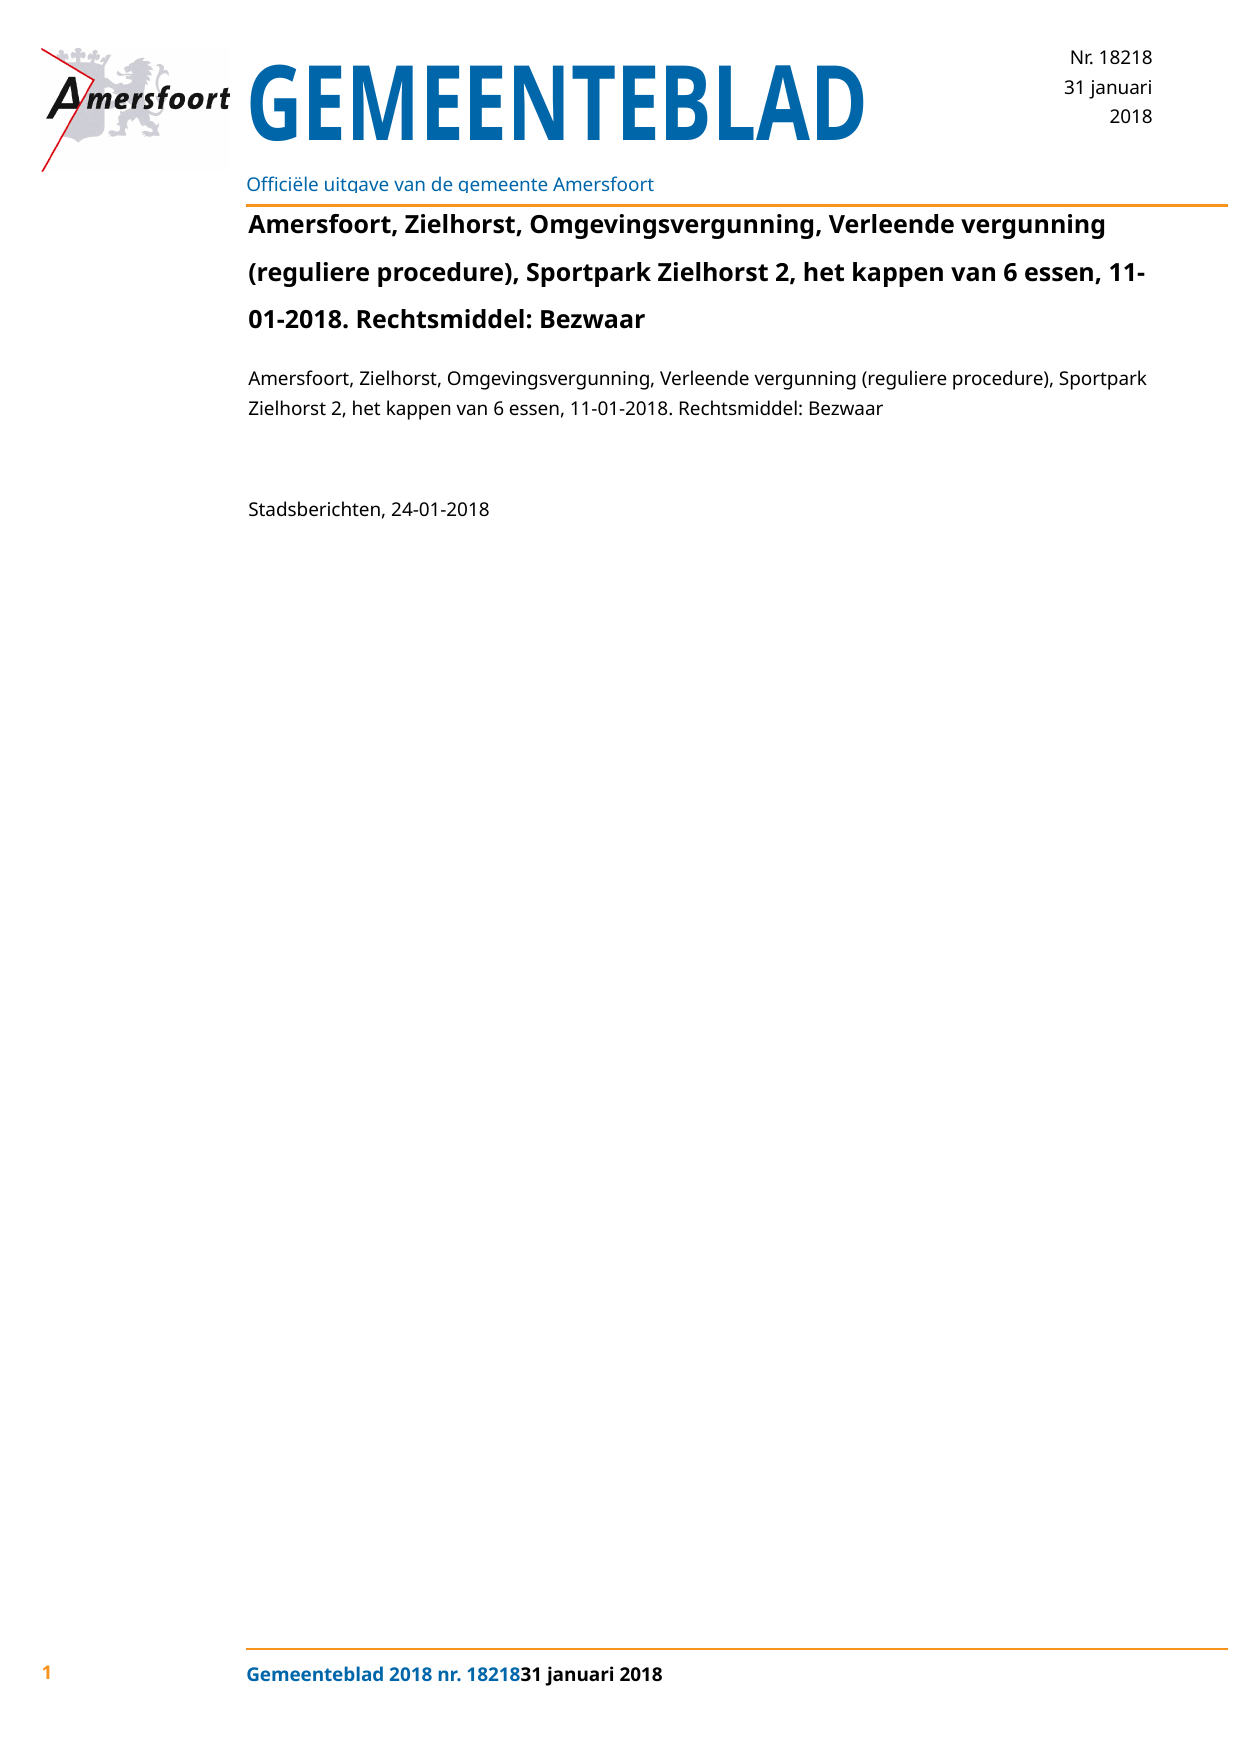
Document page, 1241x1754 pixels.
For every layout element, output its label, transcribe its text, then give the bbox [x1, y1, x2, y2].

picture [41, 47, 231, 172]
text Stadsberichten, 24-01-2018 [248, 496, 1152, 522]
text Amersfoort, Zielhorst, Omgevingsvergunning, Verleende vergunning (reguliere procedure), Sportpark Zielhorst 2, het kappen van 6 essen, 11-01-2018. Rechtsmiddel: Bezwaar [248, 366, 1152, 421]
text Amersfoort, Zielhorst, Omgevingsvergunning, Verleende vergunning (reguliere procedure), Sportpark Zielhorst 2, het kappen van 6 essen, 11-01-2018. Rechtsmiddel: Bezwaar [248, 207, 1152, 336]
